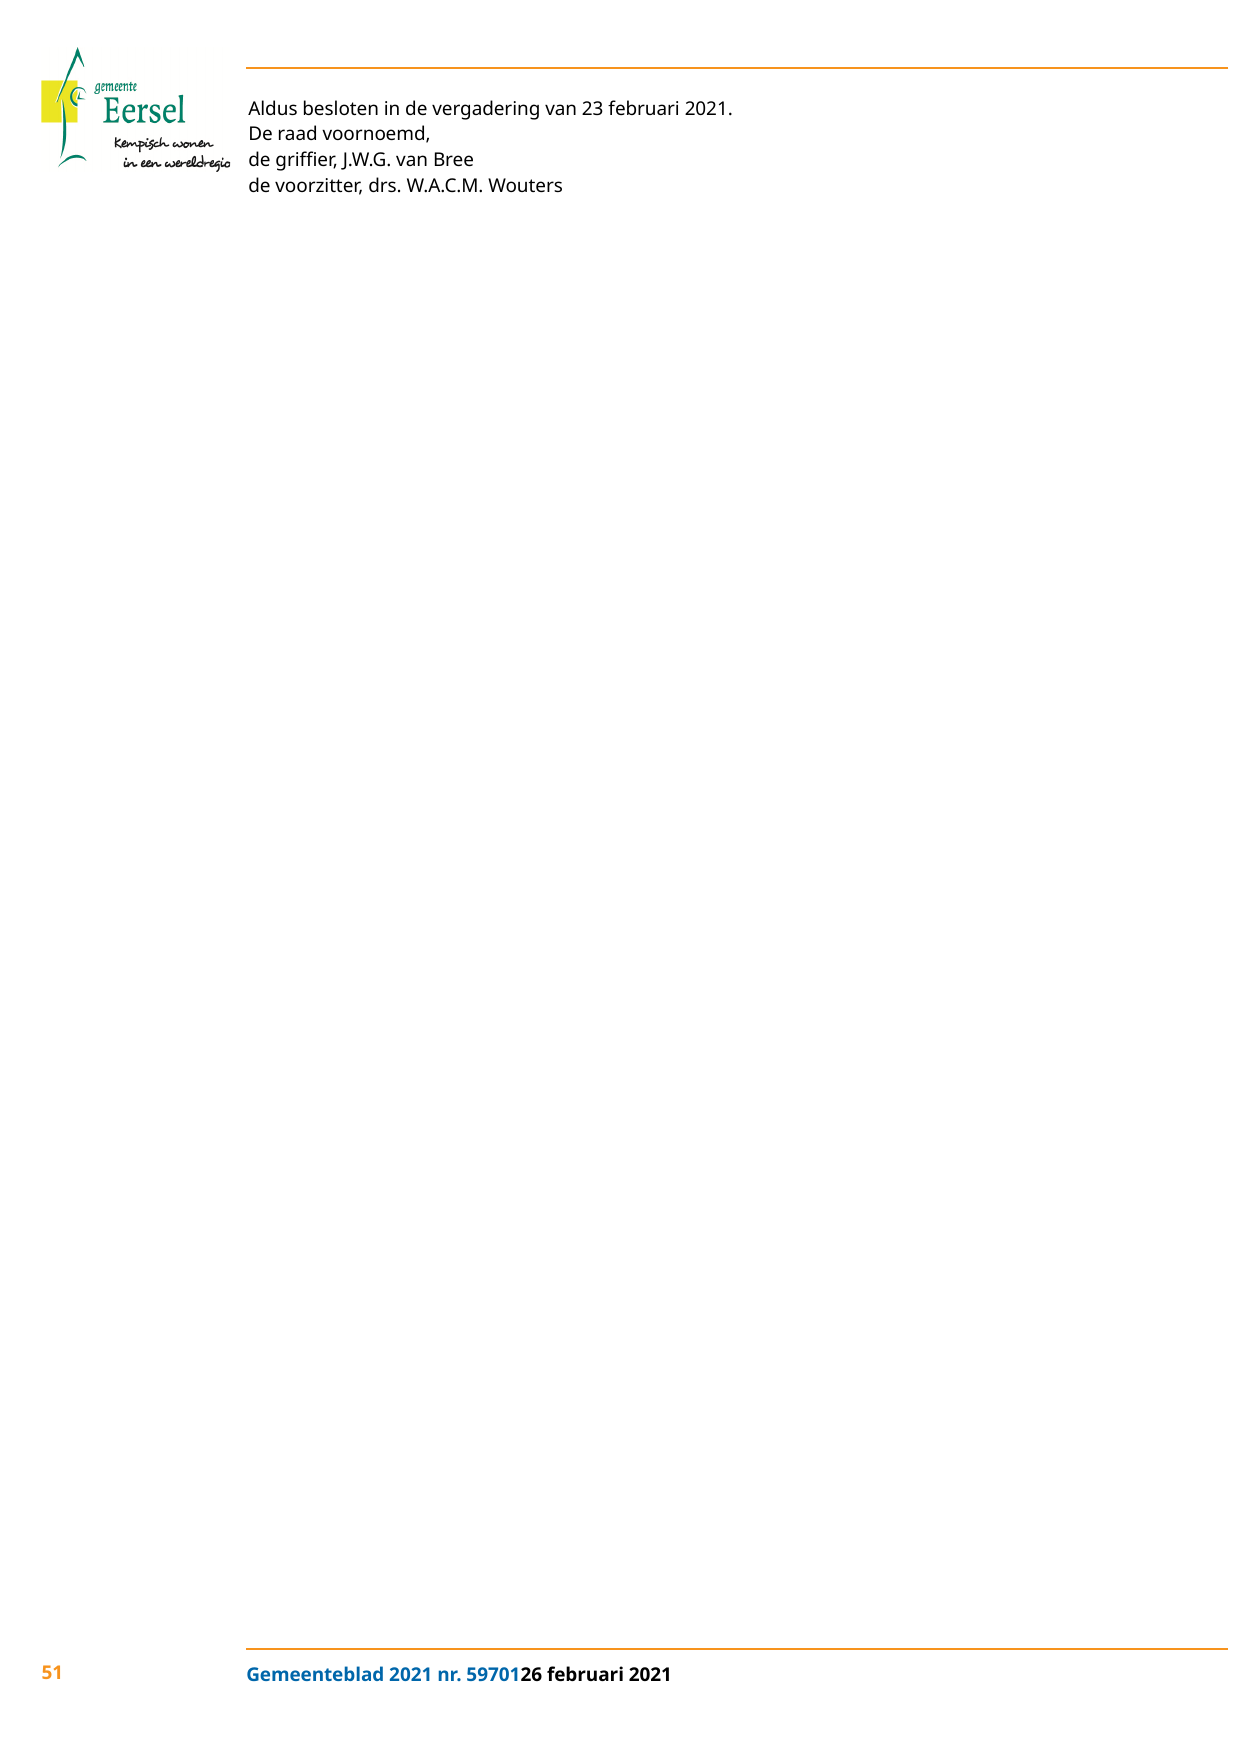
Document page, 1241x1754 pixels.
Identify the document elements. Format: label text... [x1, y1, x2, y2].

picture [41, 47, 231, 172]
text De raad voornoemd, [248, 121, 1152, 146]
text de griffier, J.W.G. van Bree [248, 146, 1152, 172]
text Aldus besloten in de vergadering van 23 februari 2021. [248, 95, 1152, 121]
text de voorzitter, drs. W.A.C.M. Wouters [248, 172, 1152, 198]
